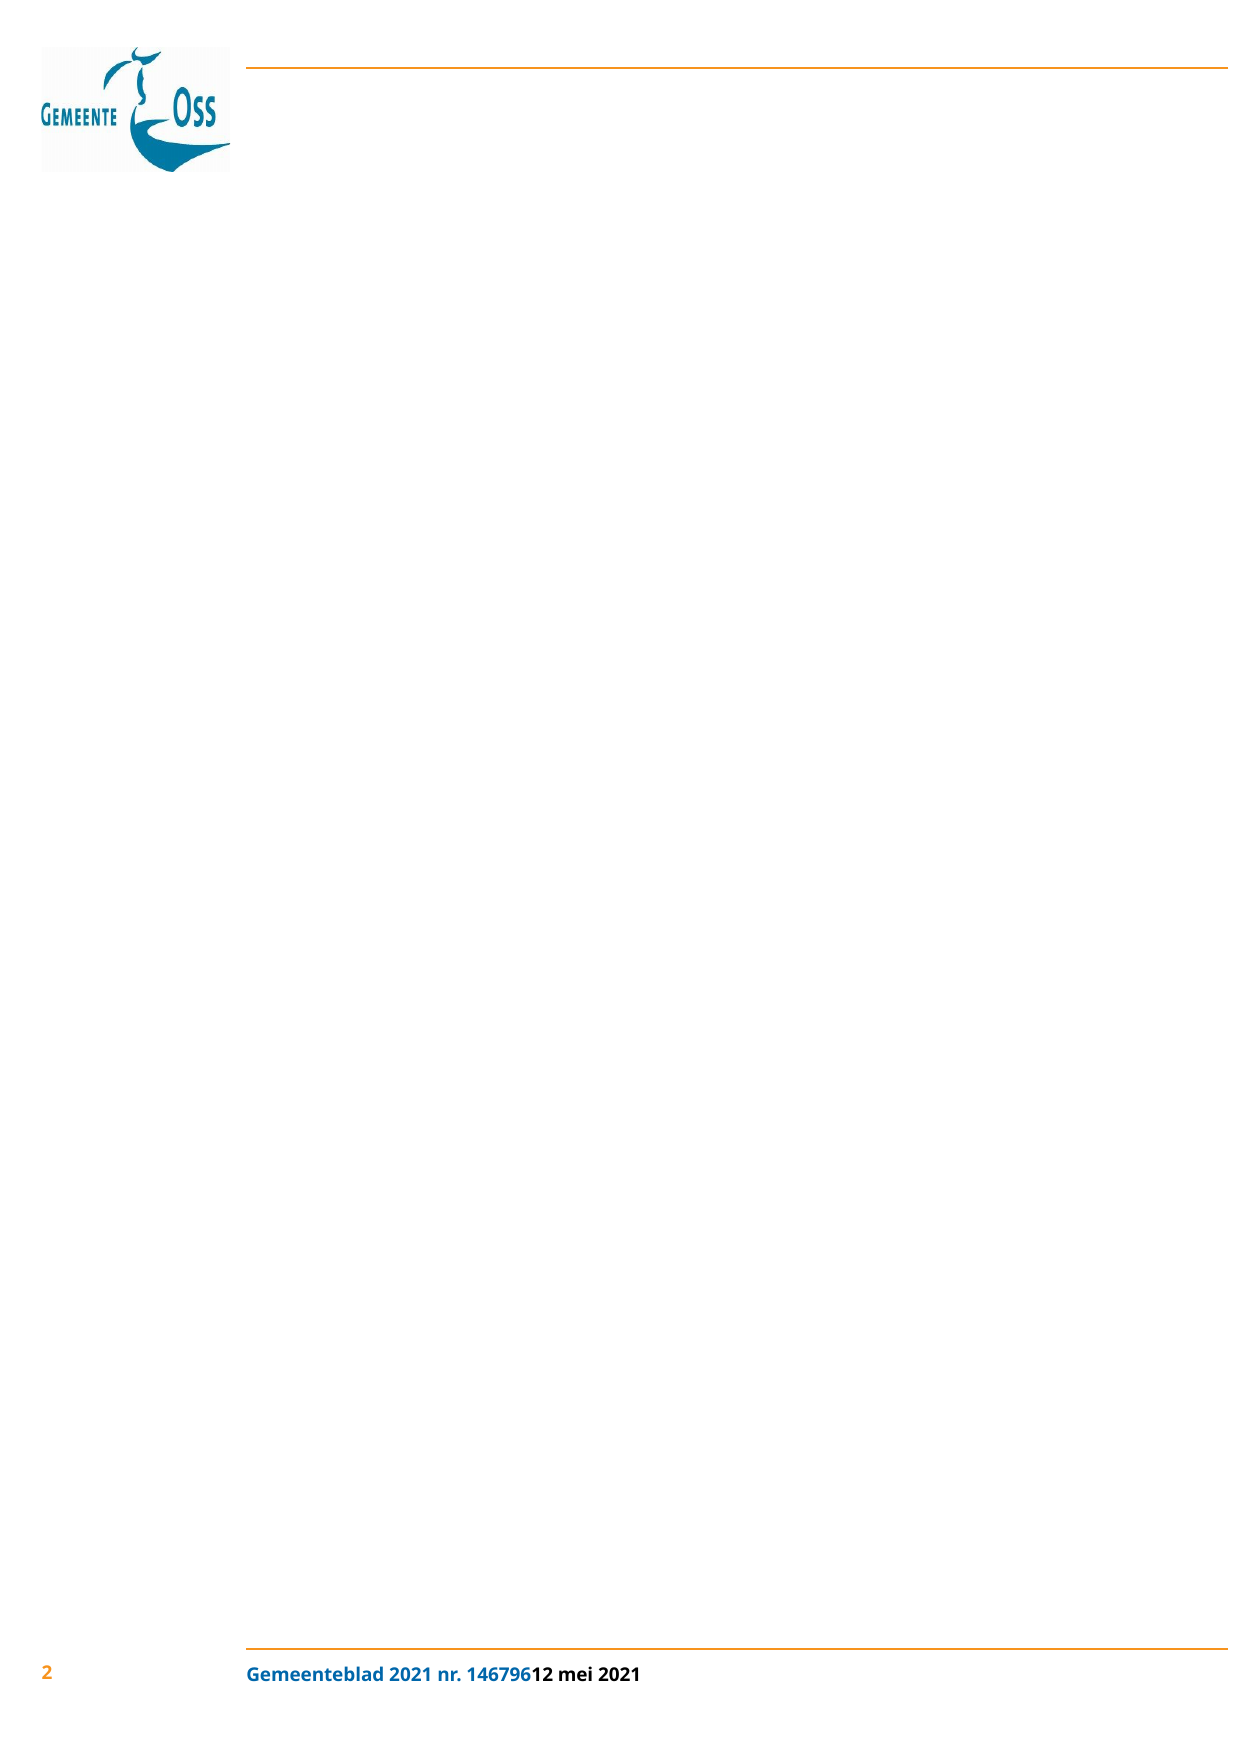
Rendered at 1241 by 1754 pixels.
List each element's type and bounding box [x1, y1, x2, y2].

picture [41, 47, 231, 172]
